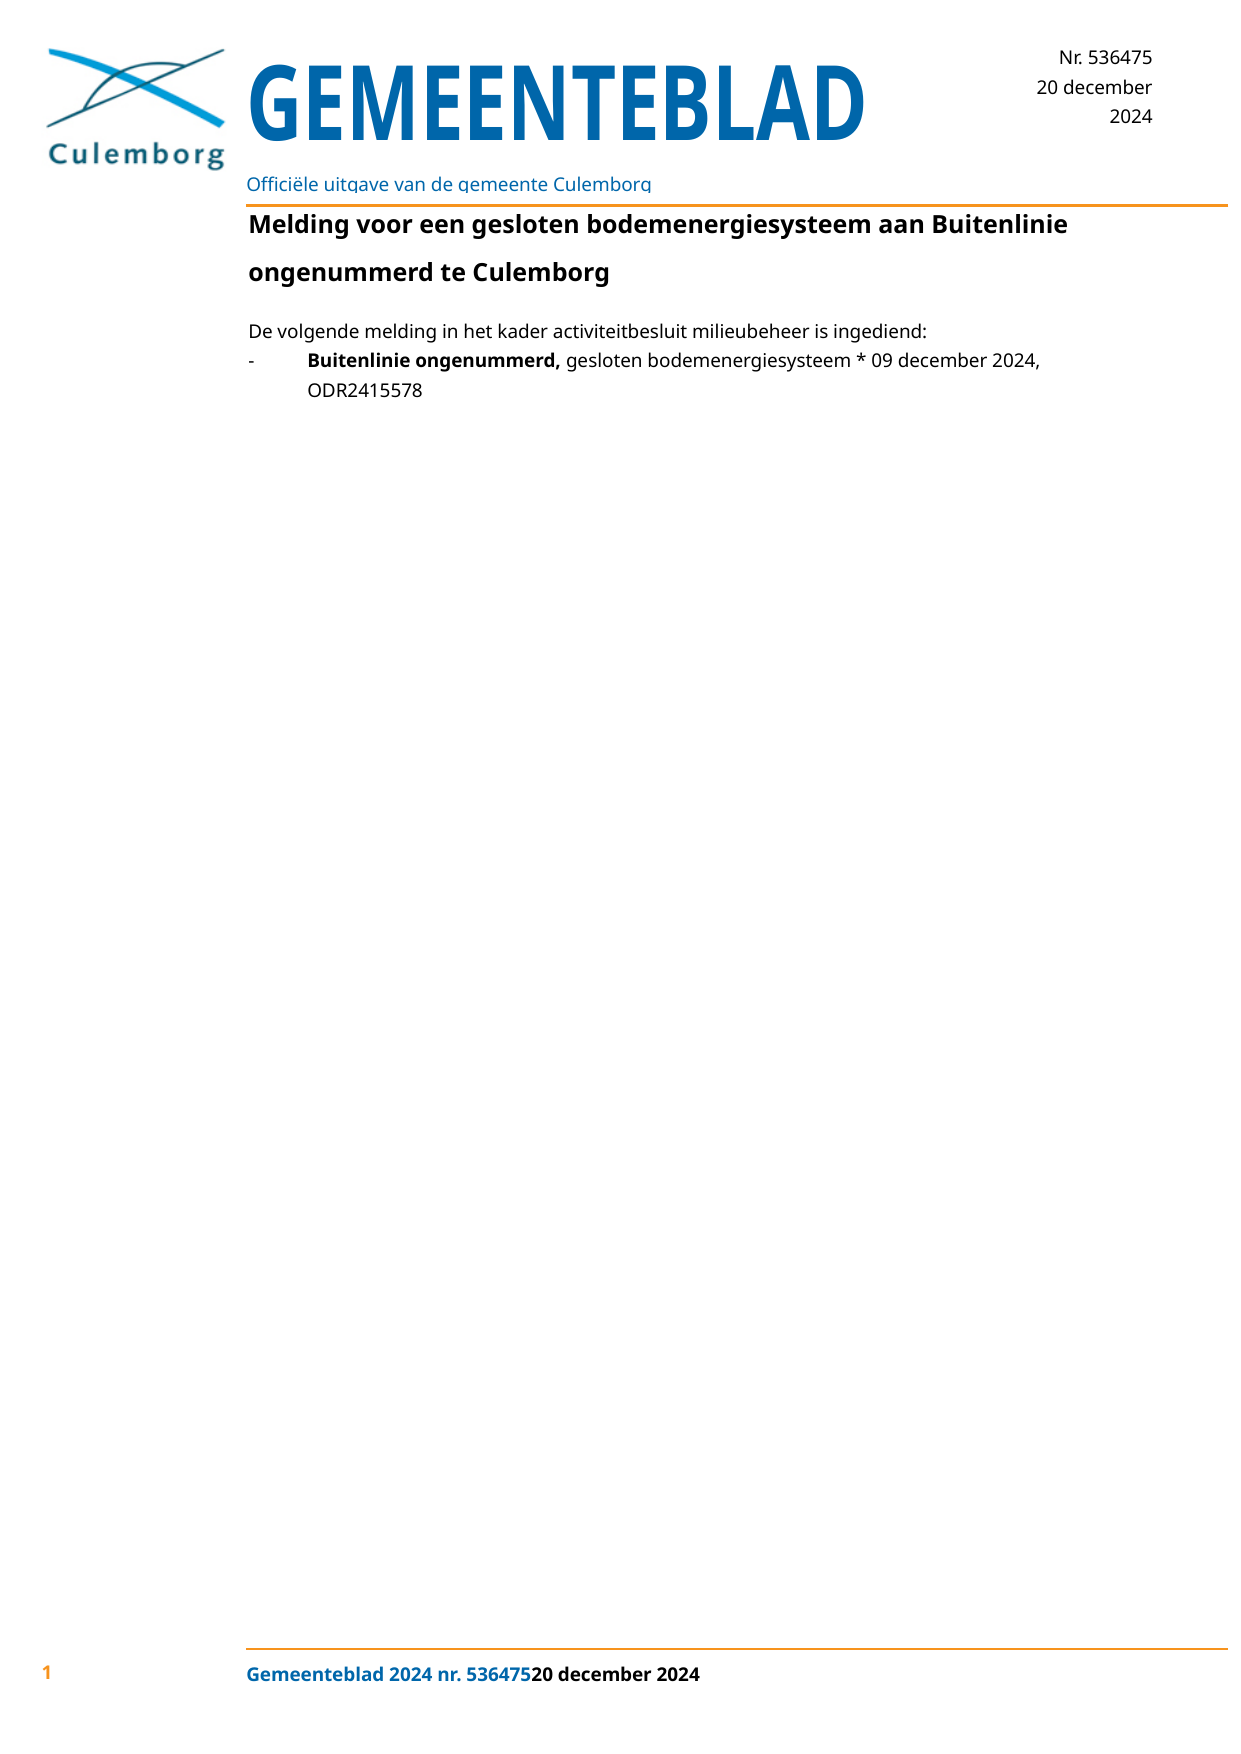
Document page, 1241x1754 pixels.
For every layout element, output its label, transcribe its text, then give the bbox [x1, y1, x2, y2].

list Buitenlinie ongenummerd, gesloten bodemenergiesysteem * 09 december 2024, ODR2415578 [248, 347, 1152, 403]
picture [41, 47, 231, 172]
text De volgende melding in het kader activiteitbesluit milieubeheer is ingediend: [248, 318, 1152, 344]
text Melding voor een gesloten bodemenergiesysteem aan Buitenlinie ongenummerd te Culemborg [248, 207, 1152, 288]
